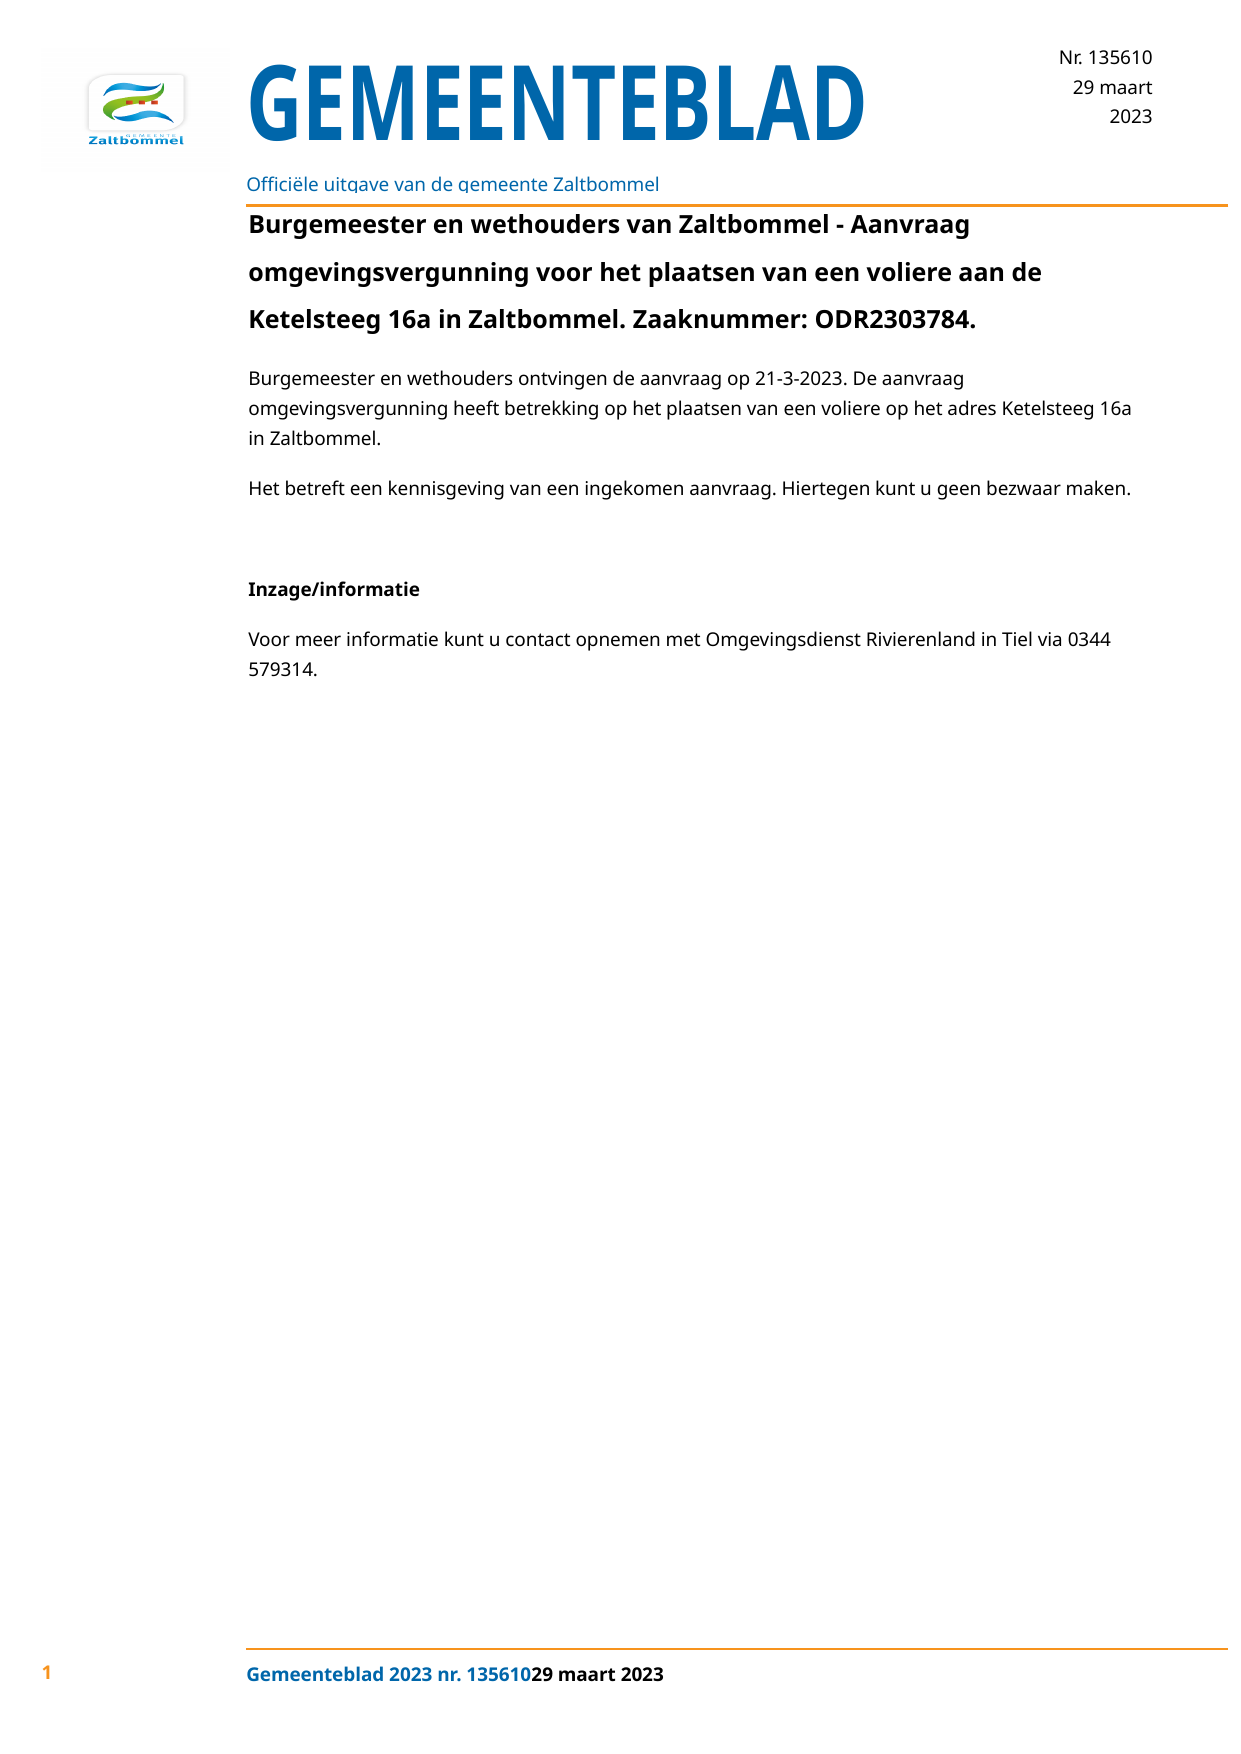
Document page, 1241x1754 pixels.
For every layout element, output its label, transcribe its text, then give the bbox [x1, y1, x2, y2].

text Het betreft een kennisgeving van een ingekomen aanvraag. Hiertegen kunt u geen bezwaar maken. [248, 475, 1152, 501]
text Burgemeester en wethouders ontvingen de aanvraag op 21-3-2023. De aanvraag omgevingsvergunning heeft betrekking op het plaatsen van een voliere op het adres Ketelsteeg 16a in Zaltbommel. [248, 366, 1152, 450]
picture [41, 47, 231, 172]
text Burgemeester en wethouders van Zaltbommel - Aanvraag omgevingsvergunning voor het plaatsen van een voliere aan de Ketelsteeg 16a in Zaltbommel. Zaaknummer: ODR2303784. [248, 207, 1152, 336]
text Voor meer informatie kunt u contact opnemen met Omgevingsdienst Rivierenland in Tiel via 0344 579314. [248, 626, 1152, 682]
text Inzage/informatie [248, 576, 1152, 602]
